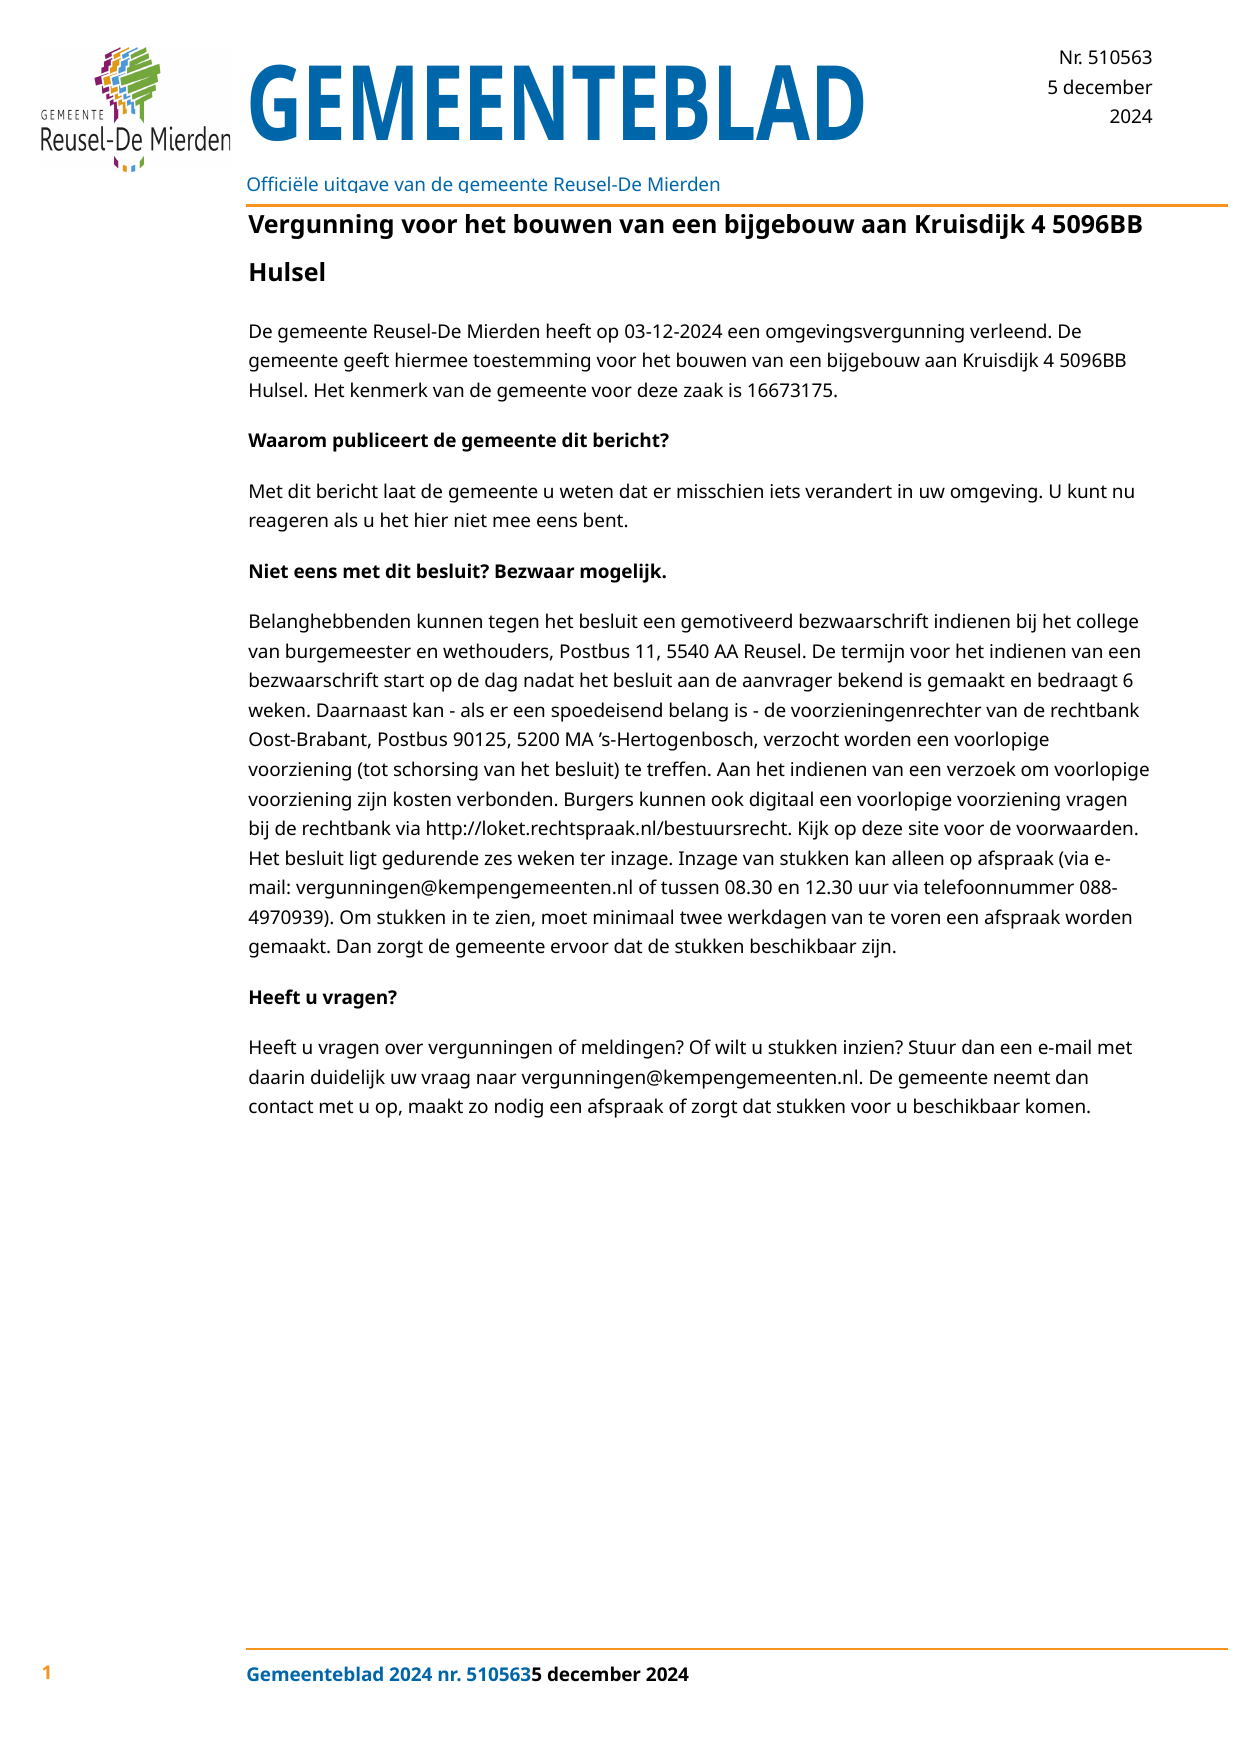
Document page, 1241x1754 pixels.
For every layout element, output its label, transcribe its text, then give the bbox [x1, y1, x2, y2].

text Waarom publiceert de gemeente dit bericht? [248, 427, 1152, 453]
text Heeft u vragen? [248, 984, 1152, 1010]
text Niet eens met dit besluit? Bezwaar mogelijk. [248, 558, 1152, 584]
text Met dit bericht laat de gemeente u weten dat er misschien iets verandert in uw omgeving. U kunt nu reageren als u het hier niet mee eens bent. [248, 478, 1152, 533]
text Vergunning voor het bouwen van een bijgebouw aan Kruisdijk 4 5096BB Hulsel [248, 207, 1152, 288]
text Heeft u vragen over vergunningen of meldingen? Of wilt u stukken inzien? Stuur dan een e-mail met daarin duidelijk uw vraag naar vergunningen@kempengemeenten.nl. De gemeente neemt dan contact met u op, maakt zo nodig een afspraak of zorgt dat stukken voor u beschikbaar komen. [248, 1034, 1152, 1119]
text Belanghebbenden kunnen tegen het besluit een gemotiveerd bezwaarschrift indienen bij het college van burgemeester en wethouders, Postbus 11, 5540 AA Reusel. De termijn voor het indienen van een bezwaarschrift start op de dag nadat het besluit aan de aanvrager bekend is gemaakt en bedraagt 6 weken. Daarnaast kan - als er een spoedeisend belang is - de voorzieningenrechter van de rechtbank Oost-Brabant, Postbus 90125, 5200 MA ’s-Hertogenbosch, verzocht worden een voorlopige voorziening (tot schorsing van het besluit) te treffen. Aan het indienen van een verzoek om voorlopige voorziening zijn kosten verbonden. Burgers kunnen ook digitaal een voorlopige voorziening vragen bij de rechtbank via http://loket.rechtspraak.nl/bestuursrecht. Kijk op deze site voor de voorwaarden. Het besluit ligt gedurende zes weken ter inzage. Inzage van stukken kan alleen op afspraak (via e-mail: vergunningen@kempengemeenten.nl of tussen 08.30 en 12.30 uur via telefoonnummer 088-4970939). Om stukken in te zien, moet minimaal twee werkdagen van te voren een afspraak worden gemaakt. Dan zorgt de gemeente ervoor dat de stukken beschikbaar zijn. [248, 608, 1152, 959]
text De gemeente Reusel-De Mierden heeft op 03-12-2024 een omgevingsvergunning verleend. De gemeente geeft hiermee toestemming voor het bouwen van een bijgebouw aan Kruisdijk 4 5096BB Hulsel. Het kenmerk van de gemeente voor deze zaak is 16673175. [248, 318, 1152, 403]
picture [41, 47, 231, 172]
